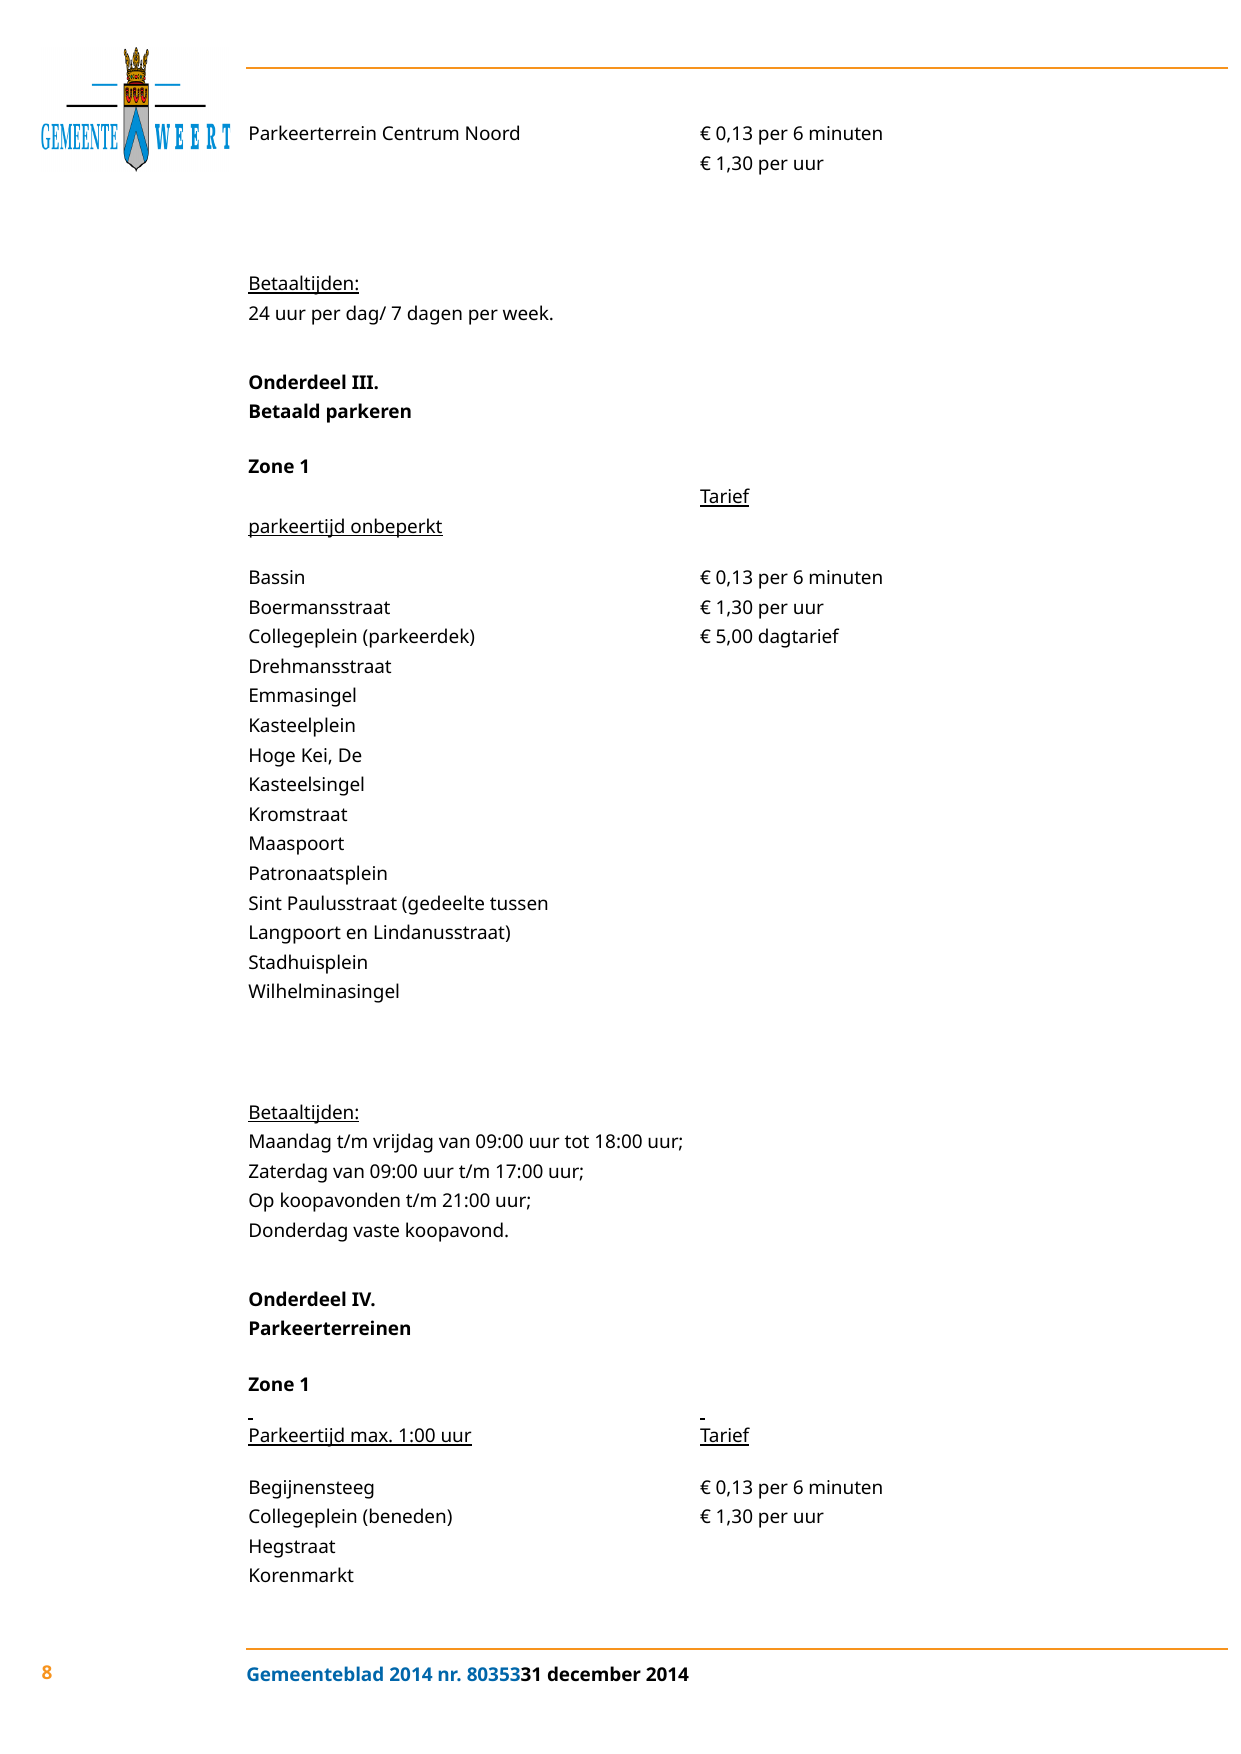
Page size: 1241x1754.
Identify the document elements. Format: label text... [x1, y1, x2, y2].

text Betaaltijden: [248, 270, 1152, 296]
table_cell € 0,13 per 6 minuten € 1,30 per uur € 5,00 dagtarief [700, 564, 1152, 1004]
table_header [700, 1371, 1152, 1397]
table_cell [700, 539, 1152, 564]
table_cell [700, 95, 1152, 121]
text Betaaltijden: [248, 1099, 1152, 1124]
table_header Zone 1 [248, 1371, 700, 1397]
table_cell € 0,13 per 6 minuten € 1,30 per uur [700, 1474, 1152, 1588]
text Betaald parkeren [248, 398, 1152, 424]
text Onderdeel III. [248, 369, 1152, 394]
table_cell [248, 95, 700, 121]
table_cell [700, 1448, 1152, 1474]
table_cell Parkeertijd max. 1:00 uur [248, 1423, 700, 1448]
text Op koopavonden t/m 21:00 uur; [248, 1188, 1152, 1213]
text Donderdag vaste koopavond. [248, 1217, 1152, 1243]
text 24 uur per dag/ 7 dagen per week. [248, 300, 1152, 326]
table_cell Tarief [700, 1423, 1152, 1448]
table_cell € 0,13 per 6 minuten € 1,30 per uur [700, 121, 1152, 176]
table_cell [248, 1397, 700, 1422]
table_cell Bassin Boermansstraat Collegeplein (parkeerdek) Drehmansstraat Emmasingel Kasteelplein Hoge Kei, De Kasteelsingel Kromstraat Maaspoort Patronaatsplein Sint Paulusstraat (gedeelte tussen Langpoort en Lindanusstraat) Stadhuisplein Wilhelminasingel [248, 564, 700, 1004]
text Onderdeel IV. [248, 1286, 1152, 1312]
table_cell Begijnensteeg Collegeplein (beneden) Hegstraat Korenmarkt [248, 1474, 700, 1588]
table_cell [248, 1448, 700, 1474]
text Zaterdag van 09:00 uur t/m 17:00 uur; [248, 1158, 1152, 1184]
table_cell [248, 539, 700, 564]
table_header Tarief [700, 454, 1152, 539]
text Maandag t/m vrijdag van 09:00 uur tot 18:00 uur; [248, 1128, 1152, 1154]
table_header Zone 1 parkeertijd onbeperkt [248, 454, 700, 539]
table_cell [700, 1397, 1152, 1422]
table_cell Parkeerterrein Centrum Noord [248, 121, 700, 176]
picture [41, 47, 231, 172]
text Parkeerterreinen [248, 1316, 1152, 1341]
